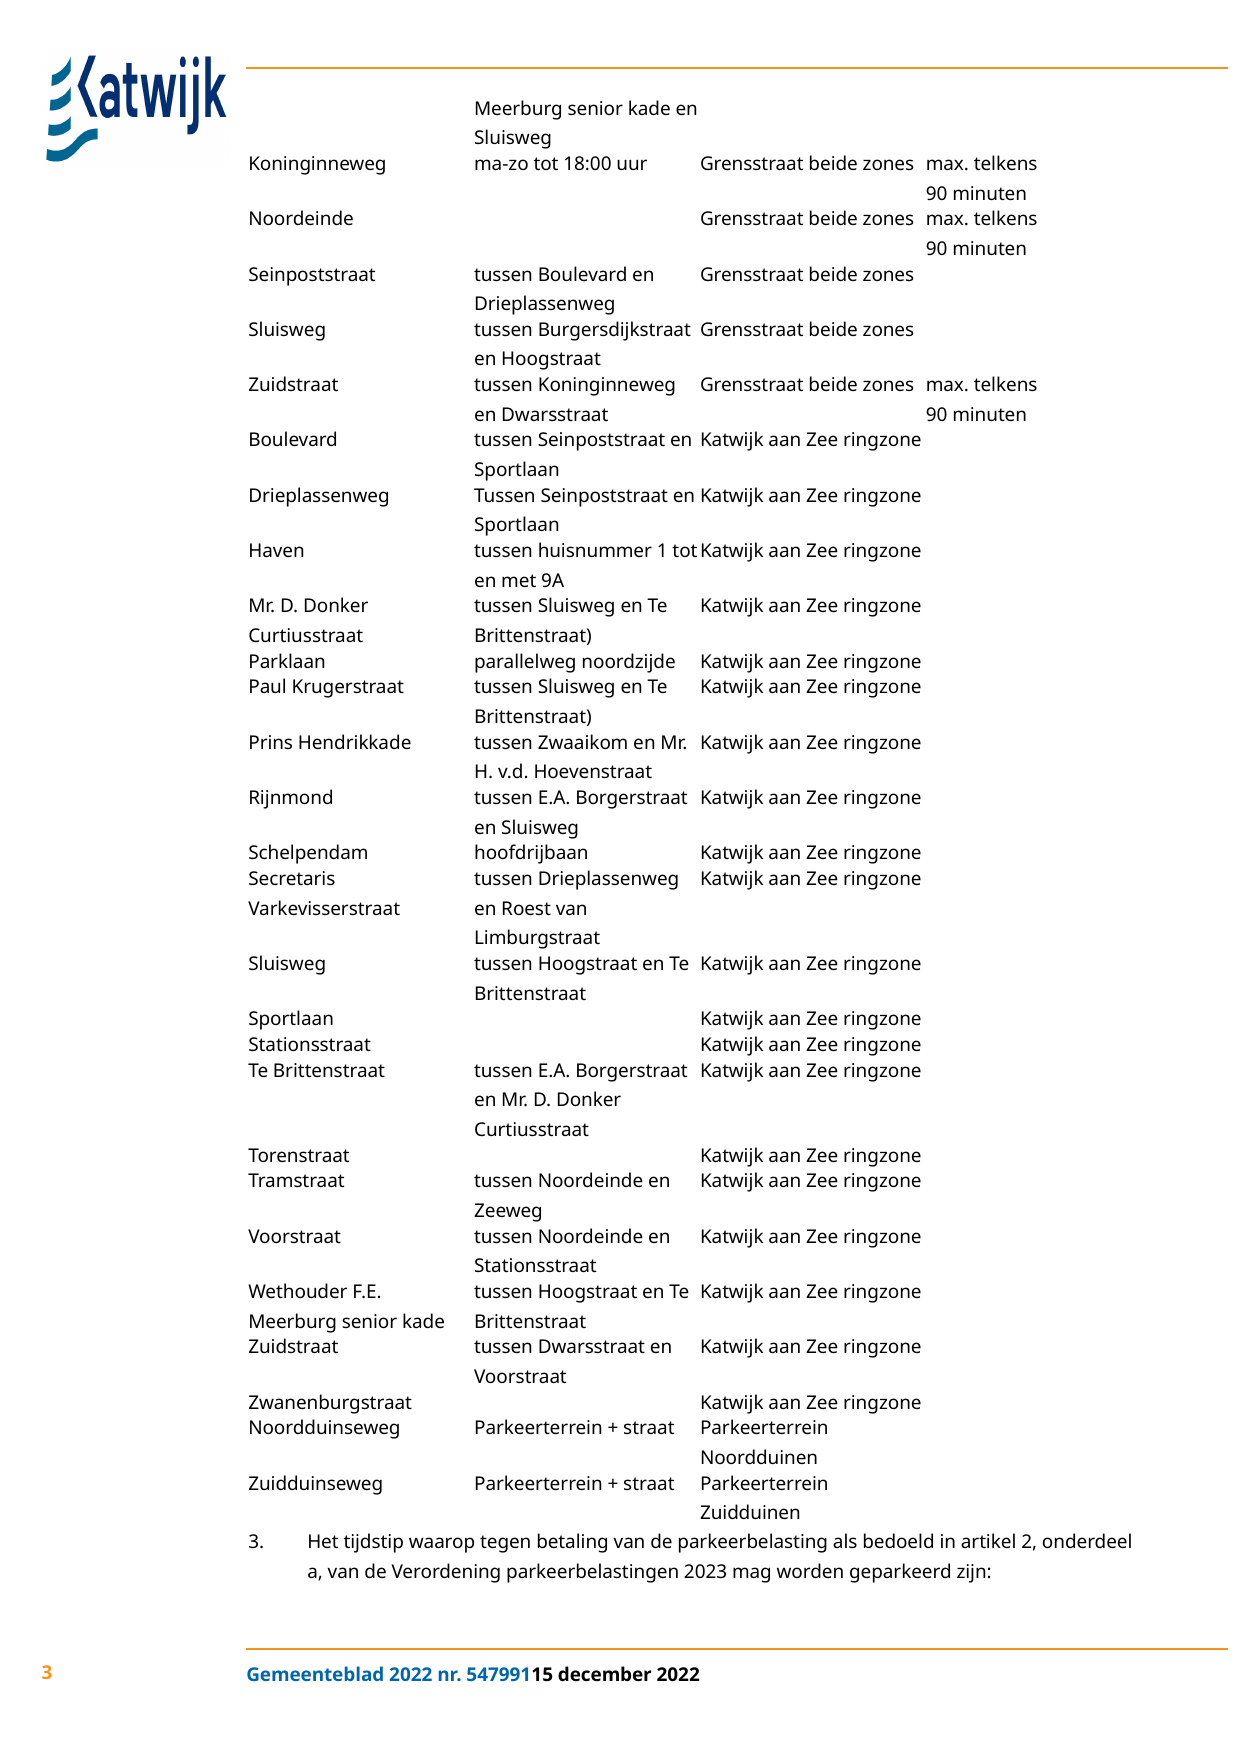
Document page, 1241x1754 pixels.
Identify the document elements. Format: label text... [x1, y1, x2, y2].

table_cell Drieplassenweg [248, 482, 474, 537]
table_cell Grensstraat beide zones [700, 205, 926, 261]
table_cell Katwijk aan Zee ringzone [700, 648, 926, 674]
table_cell [926, 1334, 1152, 1389]
table_cell tussen Hoogstraat en Te Brittenstraat [474, 950, 700, 1006]
table_cell Sportlaan [248, 1006, 474, 1031]
table_cell [926, 784, 1152, 839]
table_cell Katwijk aan Zee ringzone [700, 427, 926, 482]
table_cell tussen Noordeinde en Zeeweg [474, 1168, 700, 1223]
table_cell Katwijk aan Zee ringzone [700, 1389, 926, 1414]
table_cell tussen Dwarsstraat en Voorstraat [474, 1334, 700, 1389]
table_cell [926, 1142, 1152, 1168]
table_cell Grensstraat beide zones [700, 150, 926, 205]
table_cell Noordduinseweg [248, 1415, 474, 1470]
table_cell [926, 1168, 1152, 1223]
table_cell [700, 95, 926, 150]
table_cell tussen Seinpoststraat en Sportlaan [474, 427, 700, 482]
table_cell Paul Krugerstraat [248, 674, 474, 729]
table_cell Prins Hendrikkade [248, 729, 474, 784]
table_cell [926, 729, 1152, 784]
table_cell Katwijk aan Zee ringzone [700, 593, 926, 648]
table_cell Katwijk aan Zee ringzone [700, 482, 926, 537]
table_cell tussen Burgersdijkstraat en Hoogstraat [474, 316, 700, 371]
table_cell max. telkens 90 minuten [926, 205, 1152, 261]
table_cell tussen Sluisweg en Te Brittenstraat) [474, 593, 700, 648]
table_cell Katwijk aan Zee ringzone [700, 1142, 926, 1168]
table_cell Parkeerterrein + straat [474, 1470, 700, 1525]
table_cell tussen E.A. Borgerstraat en Mr. D. Donker Curtiusstraat [474, 1057, 700, 1142]
table_cell Haven [248, 537, 474, 593]
table_cell Grensstraat beide zones [700, 261, 926, 316]
table_cell Torenstraat [248, 1142, 474, 1168]
table_cell Katwijk aan Zee ringzone [700, 537, 926, 593]
table_cell Katwijk aan Zee ringzone [700, 950, 926, 1006]
table_cell Katwijk aan Zee ringzone [700, 1006, 926, 1031]
table_cell [926, 482, 1152, 537]
table_cell Parklaan [248, 648, 474, 674]
table_cell Meerburg senior kade en Sluisweg [474, 95, 700, 150]
table_cell Mr. D. Donker Curtiusstraat [248, 593, 474, 648]
table_cell tussen E.A. Borgerstraat en Sluisweg [474, 784, 700, 839]
table_cell tussen Boulevard en Drieplassenweg [474, 261, 700, 316]
table_cell Zwanenburgstraat [248, 1389, 474, 1414]
table_cell parallelweg noordzijde [474, 648, 700, 674]
table_cell [926, 95, 1152, 150]
table_cell tussen Sluisweg en Te Brittenstraat) [474, 674, 700, 729]
table_cell hoofdrijbaan [474, 840, 700, 865]
table_cell [926, 1470, 1152, 1525]
table_cell max. telkens 90 minuten [926, 150, 1152, 205]
table_cell Seinpoststraat [248, 261, 474, 316]
table_cell Zuidstraat [248, 1334, 474, 1389]
table_cell [926, 537, 1152, 593]
table_cell [926, 1278, 1152, 1333]
table_cell Zuidduinseweg [248, 1470, 474, 1525]
table_cell Parkeerterrein + straat [474, 1415, 700, 1470]
table_cell tussen Noordeinde en Stationsstraat [474, 1223, 700, 1278]
table_cell [926, 950, 1152, 1006]
table_cell Koninginneweg [248, 150, 474, 205]
table_cell Katwijk aan Zee ringzone [700, 674, 926, 729]
table_cell ma-zo tot 18:00 uur [474, 150, 700, 205]
table_cell Zuidstraat [248, 371, 474, 427]
table_cell [474, 1031, 700, 1057]
table_cell Katwijk aan Zee ringzone [700, 1031, 926, 1057]
table_cell [926, 1006, 1152, 1031]
table_cell tussen huisnummer 1 tot en met 9A [474, 537, 700, 593]
table_cell Stationsstraat [248, 1031, 474, 1057]
table_cell Katwijk aan Zee ringzone [700, 1168, 926, 1223]
table_cell Katwijk aan Zee ringzone [700, 1057, 926, 1142]
table_cell [474, 1142, 700, 1168]
table_cell Parkeerterrein Zuidduinen [700, 1470, 926, 1525]
table_cell tussen Drieplassenweg en Roest van Limburgstraat [474, 865, 700, 950]
table_cell tussen Zwaaikom en Mr. H. v.d. Hoevenstraat [474, 729, 700, 784]
table_cell max. telkens 90 minuten [926, 371, 1152, 427]
list Het tijdstip waarop tegen betaling van de parkeerbelasting als bedoeld in artikel 2, onderdeel a, van de Verordening parkeerbelastingen 2023 mag worden geparkeerd zijn: [248, 1528, 1152, 1584]
table_cell Katwijk aan Zee ringzone [700, 1223, 926, 1278]
table_cell Parkeerterrein Noordduinen [700, 1415, 926, 1470]
table_cell [926, 316, 1152, 371]
table_cell Wethouder F.E. Meerburg senior kade [248, 1278, 474, 1333]
table_cell Secretaris Varkevisserstraat [248, 865, 474, 950]
table_cell Schelpendam [248, 840, 474, 865]
table_cell Sluisweg [248, 316, 474, 371]
table_cell [474, 205, 700, 261]
table_cell Tussen Seinpoststraat en Sportlaan [474, 482, 700, 537]
table_cell [926, 840, 1152, 865]
table_cell Katwijk aan Zee ringzone [700, 1278, 926, 1333]
table_cell tussen Koninginneweg en Dwarsstraat [474, 371, 700, 427]
table_cell [926, 648, 1152, 674]
table_cell Katwijk aan Zee ringzone [700, 784, 926, 839]
table_cell Katwijk aan Zee ringzone [700, 840, 926, 865]
table_cell Katwijk aan Zee ringzone [700, 865, 926, 950]
table_cell tussen Hoogstraat en Te Brittenstraat [474, 1278, 700, 1333]
table_cell Boulevard [248, 427, 474, 482]
table_cell [926, 1415, 1152, 1470]
table_cell Te Brittenstraat [248, 1057, 474, 1142]
table_cell [474, 1389, 700, 1414]
table_cell Katwijk aan Zee ringzone [700, 1334, 926, 1389]
table_cell Sluisweg [248, 950, 474, 1006]
table_cell [926, 1223, 1152, 1278]
table_cell [926, 1031, 1152, 1057]
table_cell [926, 674, 1152, 729]
table_cell [926, 1057, 1152, 1142]
table_cell [926, 865, 1152, 950]
table_cell Voorstraat [248, 1223, 474, 1278]
table_cell Tramstraat [248, 1168, 474, 1223]
table_cell [926, 593, 1152, 648]
table_cell [926, 1389, 1152, 1414]
table_cell [926, 261, 1152, 316]
table_cell [248, 95, 474, 150]
table_cell Katwijk aan Zee ringzone [700, 729, 926, 784]
table_cell Grensstraat beide zones [700, 316, 926, 371]
table_cell [474, 1006, 700, 1031]
table_cell Noordeinde [248, 205, 474, 261]
picture [41, 47, 231, 172]
table_cell [926, 427, 1152, 482]
table_cell Grensstraat beide zones [700, 371, 926, 427]
table_cell Rijnmond [248, 784, 474, 839]
